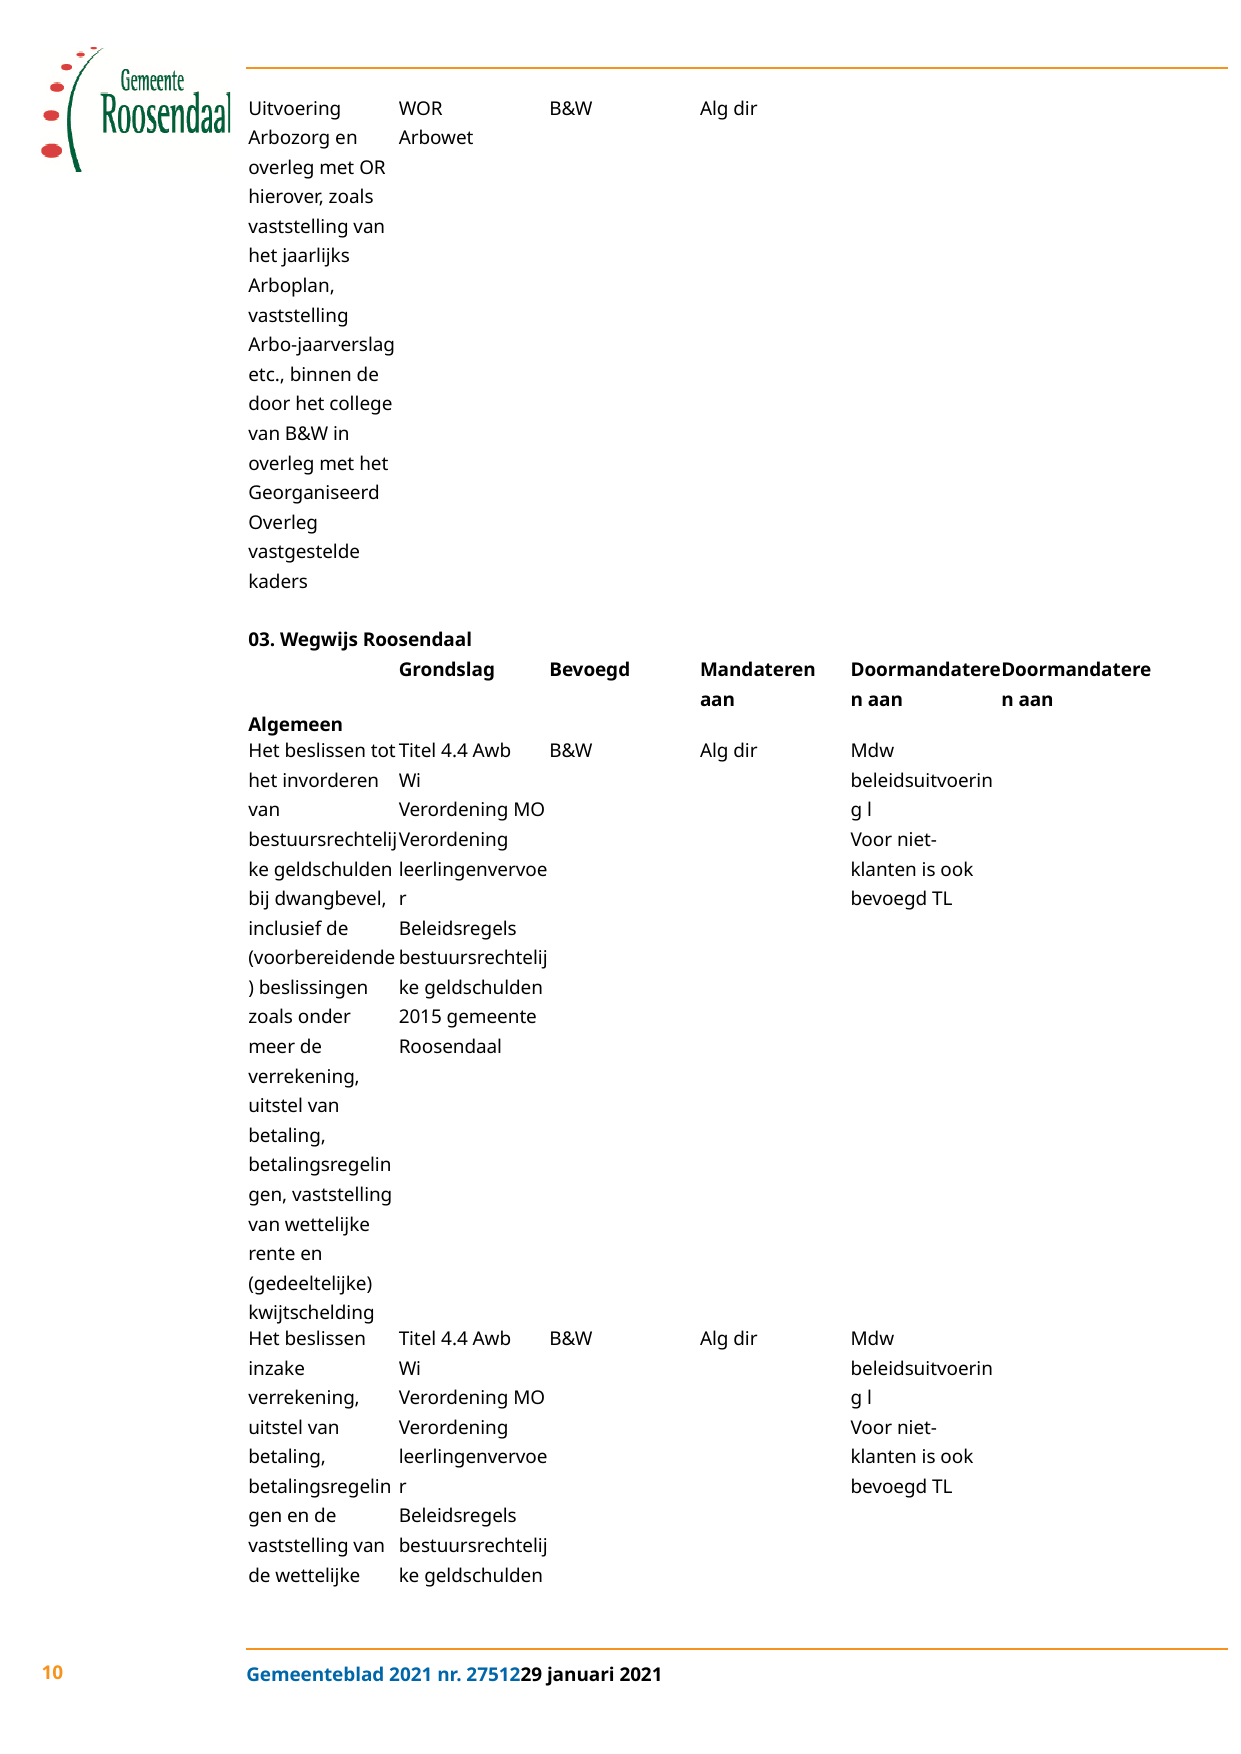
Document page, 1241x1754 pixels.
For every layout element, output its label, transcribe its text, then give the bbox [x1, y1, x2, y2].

picture [41, 47, 231, 172]
table_cell Het beslissen tot het invorderen van bestuursrechtelijke geldschulden bij dwangbevel, inclusief de (voorbereidende) beslissingen zoals onder meer de verrekening, uitstel van betaling, betalingsregelingen, vaststelling van wettelijke rente en (gedeeltelijke) kwijtschelding [248, 738, 398, 1325]
table_header Doormandateren aan [850, 656, 1001, 712]
table_cell Mdw beleidsuitvoering l Voor niet-klanten is ook bevoegd TL [850, 738, 1001, 1325]
table_cell [1001, 95, 1152, 594]
table_cell [850, 95, 1001, 594]
table_cell B&W [549, 95, 700, 594]
table_cell Uitvoering Arbozorg en overleg met OR hierover, zoals vaststelling van het jaarlijks Arboplan, vaststelling Arbo-jaarverslag etc., binnen de door het college van B&W in overleg met het Georganiseerd Overleg vastgestelde kaders [248, 95, 398, 594]
table_cell [1001, 738, 1152, 1325]
table_cell Titel 4.4 Awb Wi Verordening MO Verordening leerlingenvervoer Beleidsregels bestuursrechtelijke geldschulden [399, 1325, 549, 1588]
table_cell Alg dir [700, 1325, 850, 1588]
table_header Bevoegd [549, 656, 700, 712]
table_header Doormandateren aan [1001, 656, 1152, 712]
table_cell Mdw beleidsuitvoering l Voor niet-klanten is ook bevoegd TL [850, 1325, 1001, 1588]
text 03. Wegwijs Roosendaal [248, 627, 1152, 652]
table_cell Algemeen [248, 712, 398, 737]
table_cell [1001, 1325, 1152, 1588]
table_cell WOR Arbowet [399, 95, 549, 594]
table_header Grondslag [399, 656, 549, 712]
table_cell [549, 712, 700, 737]
table_cell [399, 712, 549, 737]
table_header Mandateren aan [700, 656, 850, 712]
table_cell Titel 4.4 Awb Wi Verordening MO Verordening leerlingenvervoer Beleidsregels bestuursrechtelijke geldschulden 2015 gemeente Roosendaal [399, 738, 549, 1325]
table_cell Alg dir [700, 95, 850, 594]
table_cell B&W [549, 738, 700, 1325]
table_cell B&W [549, 1325, 700, 1588]
table_cell [1001, 712, 1152, 737]
table_header [248, 656, 398, 712]
table_cell Het beslissen inzake verrekening, uitstel van betaling, betalingsregelingen en de vaststelling van de wettelijke [248, 1325, 398, 1588]
table_cell [850, 712, 1001, 737]
table_cell Alg dir [700, 738, 850, 1325]
table_cell [700, 712, 850, 737]
